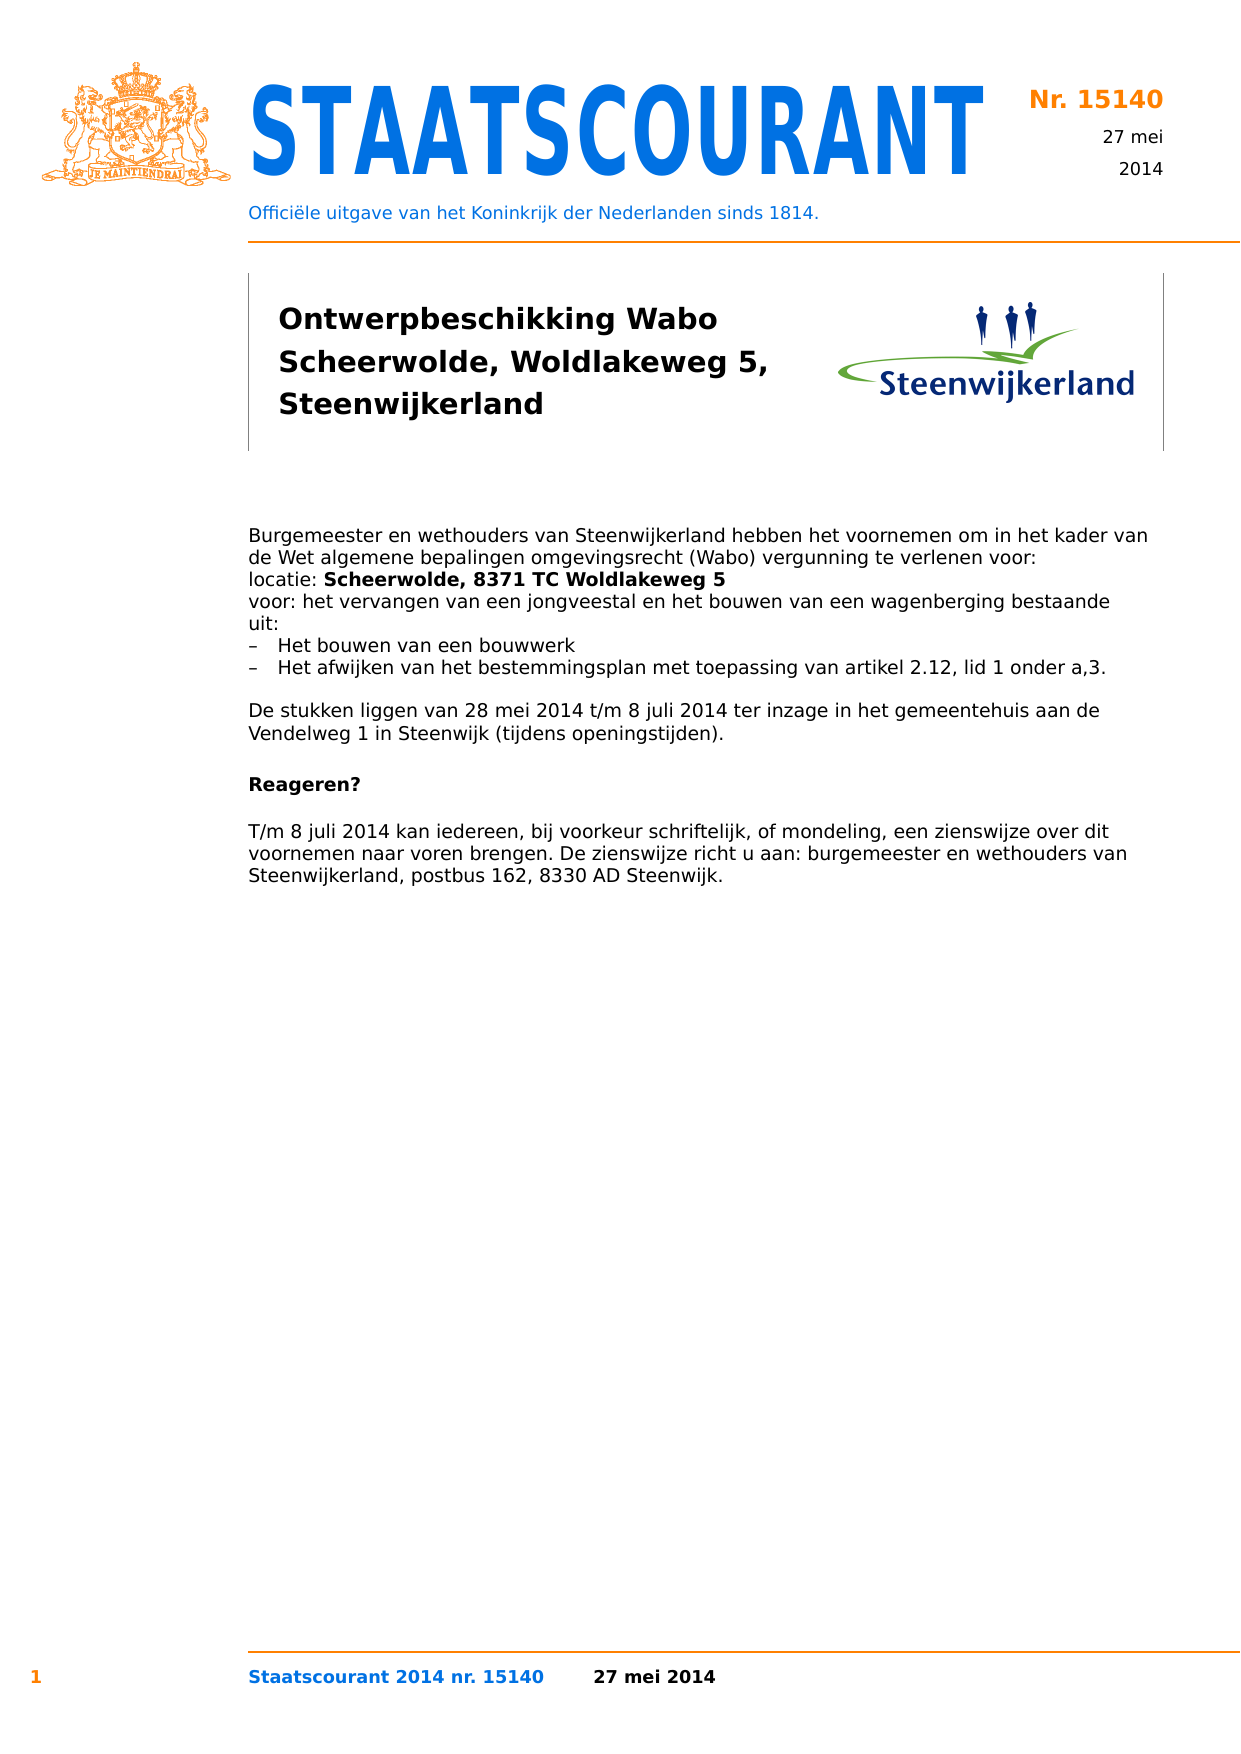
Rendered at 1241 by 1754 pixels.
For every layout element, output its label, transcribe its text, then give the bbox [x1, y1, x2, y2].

table_cell Officiële uitgave van het Koninkrijk der Nederlanden sinds 1814. [248, 203, 1240, 241]
text – Het afwijken van het bestemmingsplan met toepassing van artikel 2.12, lid 1 onder a,3. [248, 657, 1163, 678]
table_header Nr. 15140 [998, 62, 1240, 121]
table_header STAATSCOURANT [248, 62, 998, 203]
table_cell 27 mei [998, 121, 1240, 153]
text voor: het vervangen van een jongveestal en het bouwen van een wagenberging bestaande [248, 591, 1163, 613]
text uit: [248, 613, 1163, 634]
subtitle Ontwerpbeschikking Wabo Scheerwolde, Woldlakeweg 5, Steenwijkerland [249, 273, 1163, 451]
text locatie: Scheerwolde, 8371 TC Woldlakeweg 5 [248, 569, 1163, 591]
picture [41, 62, 231, 186]
table_cell 2014 [998, 153, 1240, 203]
text De stukken liggen van 28 mei 2014 t/m 8 juli 2014 ter inzage in het gemeentehuis aan de Vendelweg 1 in Steenwijk (tijdens openingstijden). [248, 700, 1163, 744]
picture [838, 302, 1134, 403]
table_header [25, 62, 248, 241]
text Burgemeester en wethouders van Steenwijkerland hebben het voornemen om in het kader van de Wet algemene bepalingen omgevingsrecht (Wabo) vergunning te verlenen voor: [248, 525, 1163, 569]
text – Het bouwen van een bouwwerk [248, 634, 1163, 657]
subtitle Reageren? [248, 774, 1163, 796]
text T/m 8 juli 2014 kan iedereen, bij voorkeur schriftelijk, of mondeling, een zienswijze over dit voornemen naar voren brengen. De zienswijze richt u aan: burgemeester en wethouders van Steenwijkerland, postbus 162, 8330 AD Steenwijk. [248, 821, 1163, 887]
